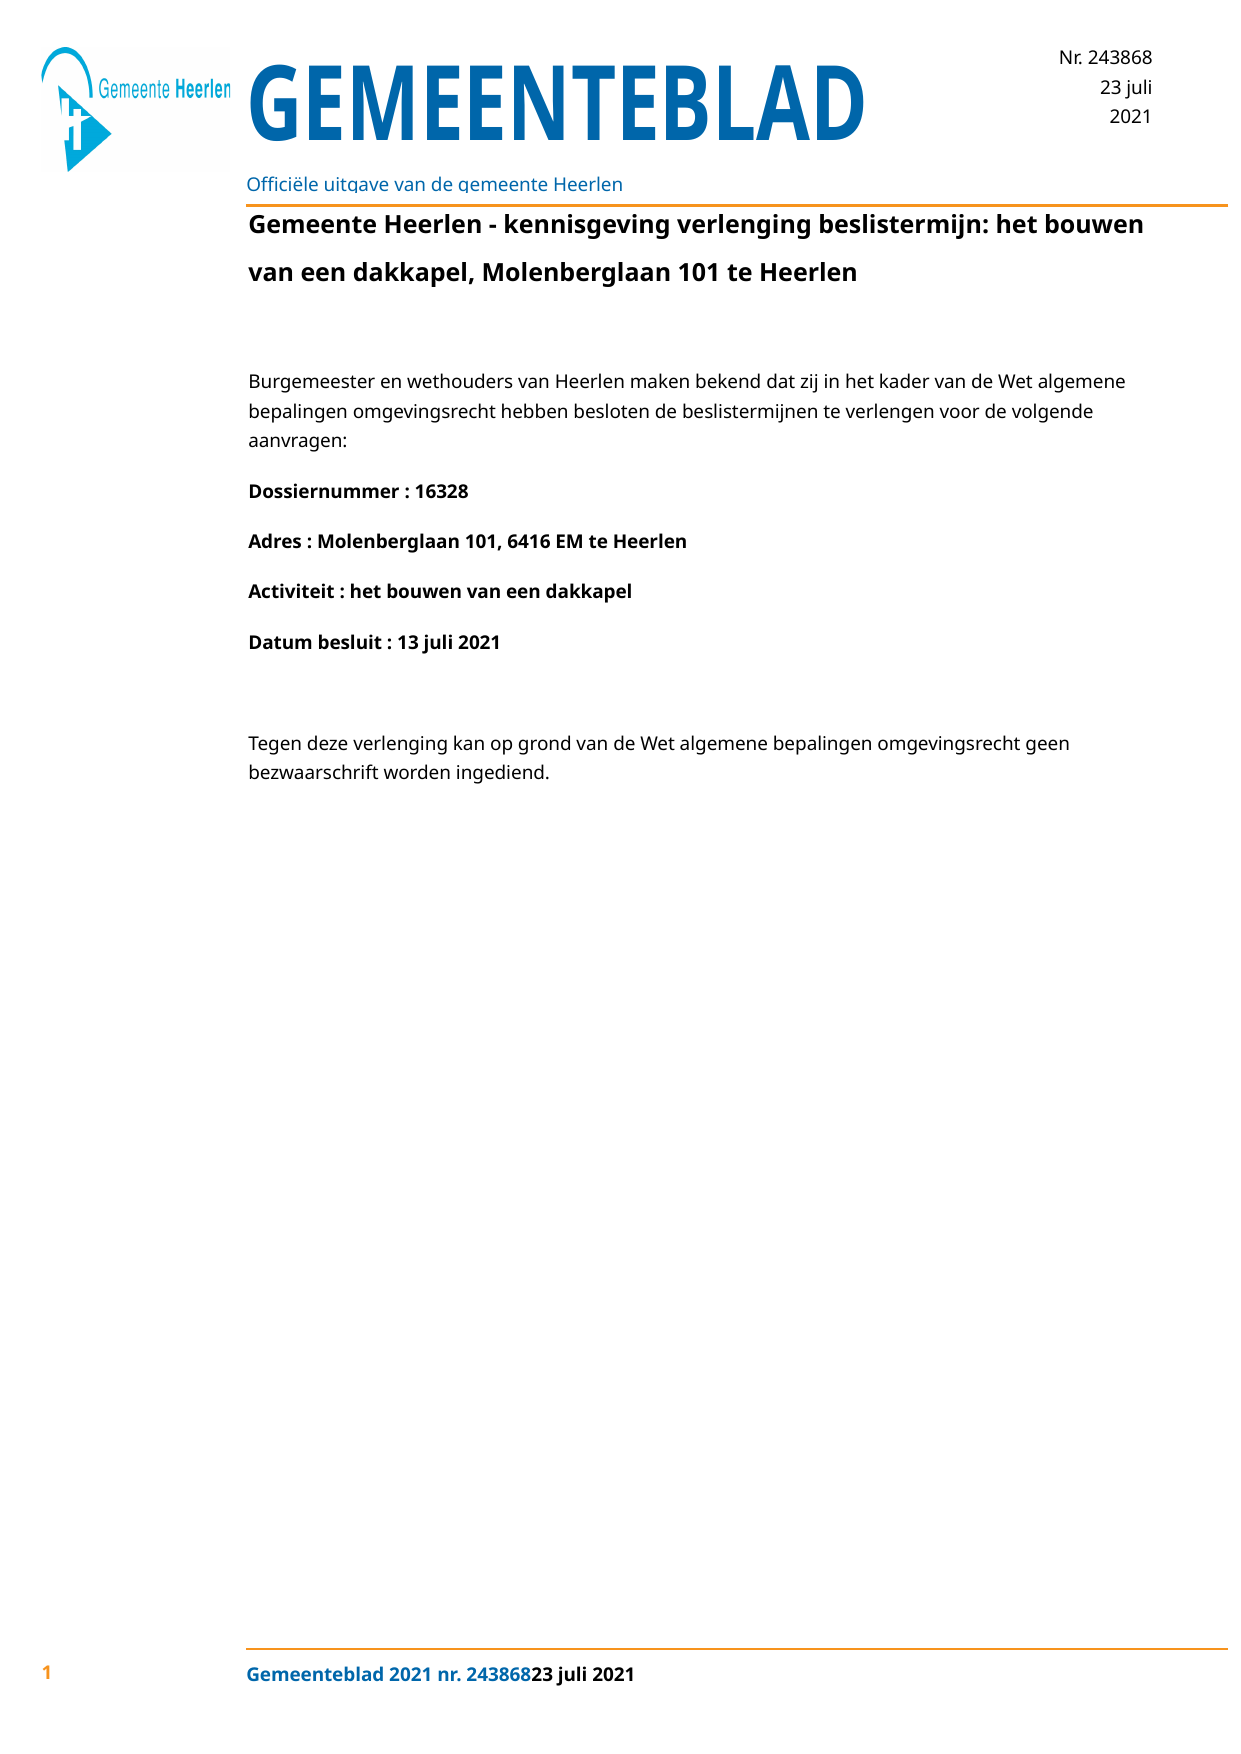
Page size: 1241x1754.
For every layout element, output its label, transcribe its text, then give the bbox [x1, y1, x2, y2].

text Dossiernummer : 16328 [248, 478, 1152, 504]
text Burgemeester en wethouders van Heerlen maken bekend dat zij in het kader van de Wet algemene bepalingen omgevingsrecht hebben besloten de beslistermijnen te verlengen voor de volgende aanvragen: [248, 368, 1152, 453]
text Gemeente Heerlen - kennisgeving verlenging beslistermijn: het bouwen van een dakkapel, Molenberglaan 101 te Heerlen [248, 207, 1152, 288]
picture [41, 47, 231, 172]
text Adres : Molenberglaan 101, 6416 EM te Heerlen [248, 528, 1152, 554]
text Datum besluit : 13 juli 2021 [248, 629, 1152, 655]
text Tegen deze verlenging kan op grond van de Wet algemene bepalingen omgevingsrecht geen bezwaarschrift worden ingediend. [248, 730, 1152, 785]
picture [41, 47, 59, 70]
text Activiteit : het bouwen van een dakkapel [248, 579, 1152, 604]
